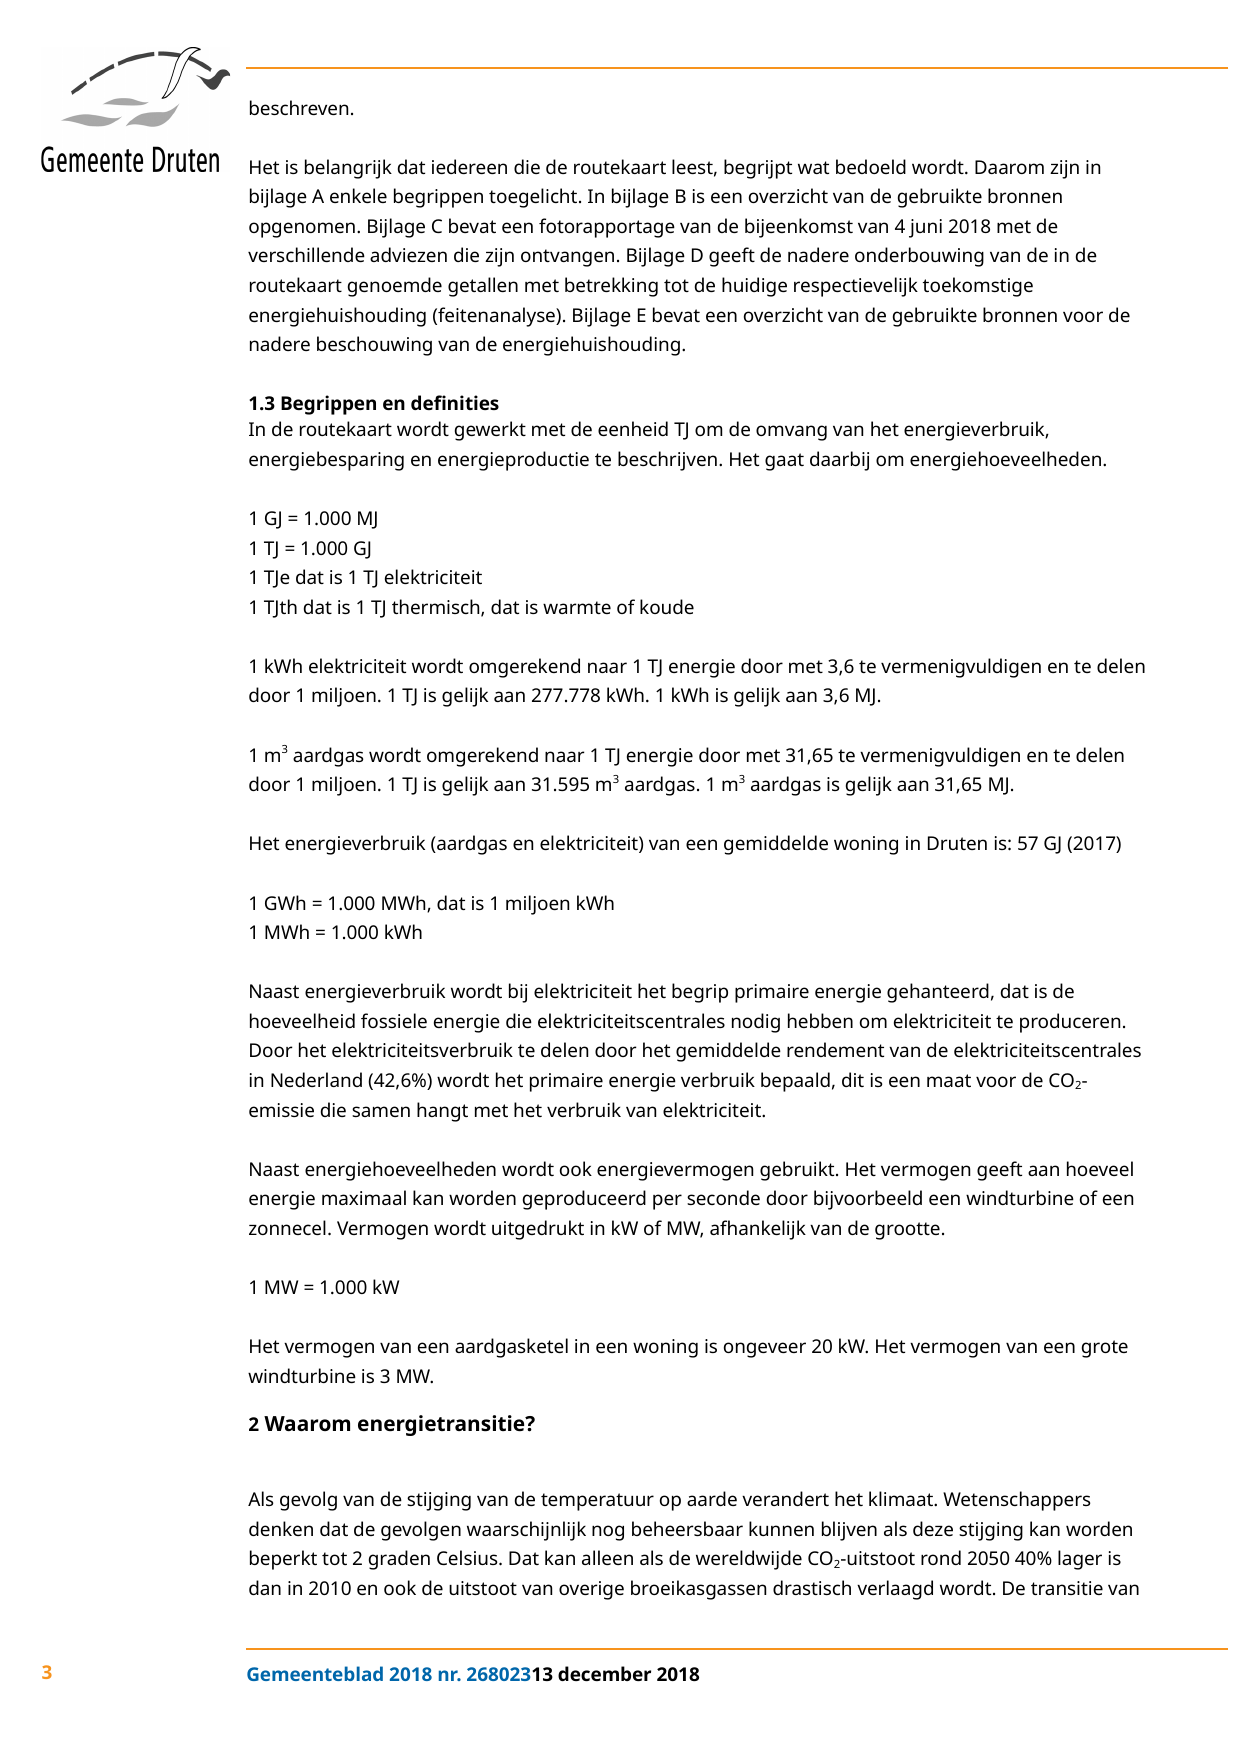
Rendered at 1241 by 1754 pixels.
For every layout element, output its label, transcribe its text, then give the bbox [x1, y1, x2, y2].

text Het is belangrijk dat iedereen die de routekaart leest, begrijpt wat bedoeld wordt. Daarom zijn in bijlage A enkele begrippen toegelicht. In bijlage B is een overzicht van de gebruikte bronnen opgenomen. Bijlage C bevat een fotorapportage van de bijeenkomst van 4 juni 2018 met de verschillende adviezen die zijn ontvangen. Bijlage D geeft de nadere onderbouwing van de in de routekaart genoemde getallen met betrekking tot de huidige respectievelijk toekomstige energiehuishouding (feitenanalyse). Bijlage E bevat een overzicht van de gebruikte bronnen voor de nadere beschouwing van de energiehuishouding. [248, 154, 1152, 357]
text 1 GWh = 1.000 MWh, dat is 1 miljoen kWh [248, 890, 1152, 915]
text Naast energieverbruik wordt bij elektriciteit het begrip primaire energie gehanteerd, dat is de hoeveelheid fossiele energie die elektriciteitscentrales nodig hebben om elektriciteit te produceren. Door het elektriciteitsverbruik te delen door het gemiddelde rendement van de elektriciteitscentrales in Nederland (42,6%) wordt het primaire energie verbruik bepaald, dit is een maat voor de CO2-emissie die samen hangt met het verbruik van elektriciteit. [248, 978, 1152, 1122]
text In de routekaart wordt gewerkt met de eenheid TJ om de omvang van het energieverbruik, energiebesparing en energieproductie te beschrijven. Het gaat daarbij om energiehoeveelheden. [248, 416, 1152, 472]
picture [41, 47, 231, 172]
text 1 kWh elektriciteit wordt omgerekend naar 1 TJ energie door met 3,6 te vermenigvuldigen en te delen door 1 miljoen. 1 TJ is gelijk aan 277.778 kWh. 1 kWh is gelijk aan 3,6 MJ. [248, 653, 1152, 708]
text 1 m3 aardgas wordt omgerekend naar 1 TJ energie door met 31,65 te vermenigvuldigen en te delen door 1 miljoen. 1 TJ is gelijk aan 31.595 m3 aardgas. 1 m3 aardgas is gelijk aan 31,65 MJ. [248, 742, 1152, 797]
text 1 MWh = 1.000 kWh [248, 919, 1152, 945]
text 1 GJ = 1.000 MJ [248, 505, 1152, 531]
text 1.3 Begrippen en definities [248, 391, 1152, 416]
text 1 MW = 1.000 kW [248, 1274, 1152, 1300]
text 2 Waarom energietransitie? [248, 1409, 1152, 1437]
text Het energieverbruik (aardgas en elektriciteit) van een gemiddelde woning in Druten is: 57 GJ (2017) [248, 831, 1152, 856]
text 1 TJ = 1.000 GJ [248, 535, 1152, 560]
text beschreven. [248, 95, 1152, 121]
text Als gevolg van de stijging van de temperatuur op aarde verandert het klimaat. Wetenschappers denken dat de gevolgen waarschijnlijk nog beheersbaar kunnen blijven als deze stijging kan worden beperkt tot 2 graden Celsius. Dat kan alleen als de wereldwijde CO2-uitstoot rond 2050 40% lager is dan in 2010 en ook de uitstoot van overige broeikasgassen drastisch verlaagd wordt. De transitie van [248, 1486, 1152, 1601]
text 1 TJth dat is 1 TJ thermisch, dat is warmte of koude [248, 594, 1152, 619]
text 1 TJe dat is 1 TJ elektriciteit [248, 564, 1152, 590]
text Naast energiehoeveelheden wordt ook energievermogen gebruikt. Het vermogen geeft aan hoeveel energie maximaal kan worden geproduceerd per seconde door bijvoorbeeld een windturbine of een zonnecel. Vermogen wordt uitgedrukt in kW of MW, afhankelijk van de grootte. [248, 1156, 1152, 1241]
text Het vermogen van een aardgasketel in een woning is ongeveer 20 kW. Het vermogen van een grote windturbine is 3 MW. [248, 1333, 1152, 1389]
